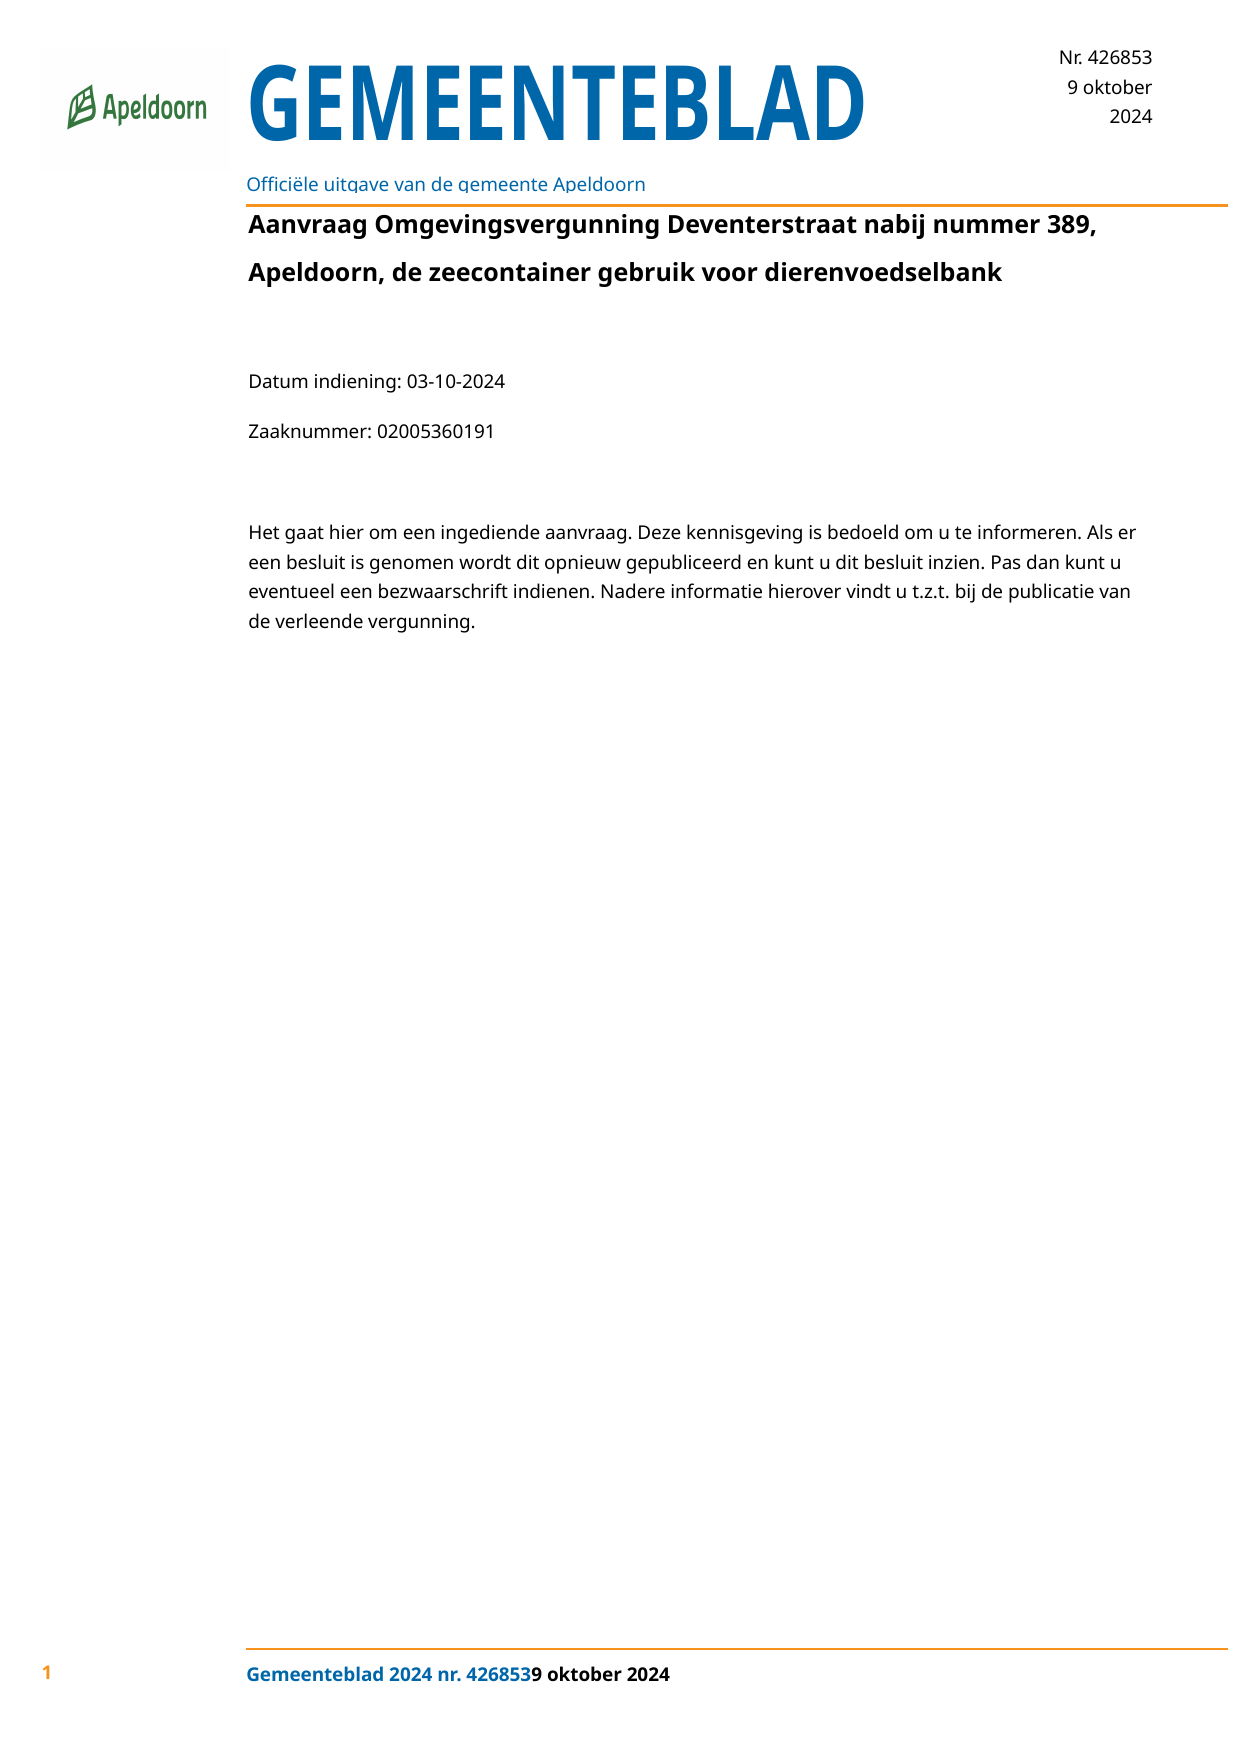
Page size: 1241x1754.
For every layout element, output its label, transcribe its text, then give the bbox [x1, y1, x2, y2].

text Aanvraag Omgevingsvergunning Deventerstraat nabij nummer 389, Apeldoorn, de zeecontainer gebruik voor dierenvoedselbank [248, 207, 1152, 288]
picture [41, 47, 231, 172]
text Zaaknummer: 02005360191 [248, 419, 1152, 444]
text Datum indiening: 03-10-2024 [248, 368, 1152, 394]
text Het gaat hier om een ingediende aanvraag. Deze kennisgeving is bedoeld om u te informeren. Als er een besluit is genomen wordt dit opnieuw gepubliceerd en kunt u dit besluit inzien. Pas dan kunt u eventueel een bezwaarschrift indienen. Nadere informatie hierover vindt u t.z.t. bij de publicatie van de verleende vergunning. [248, 519, 1152, 634]
